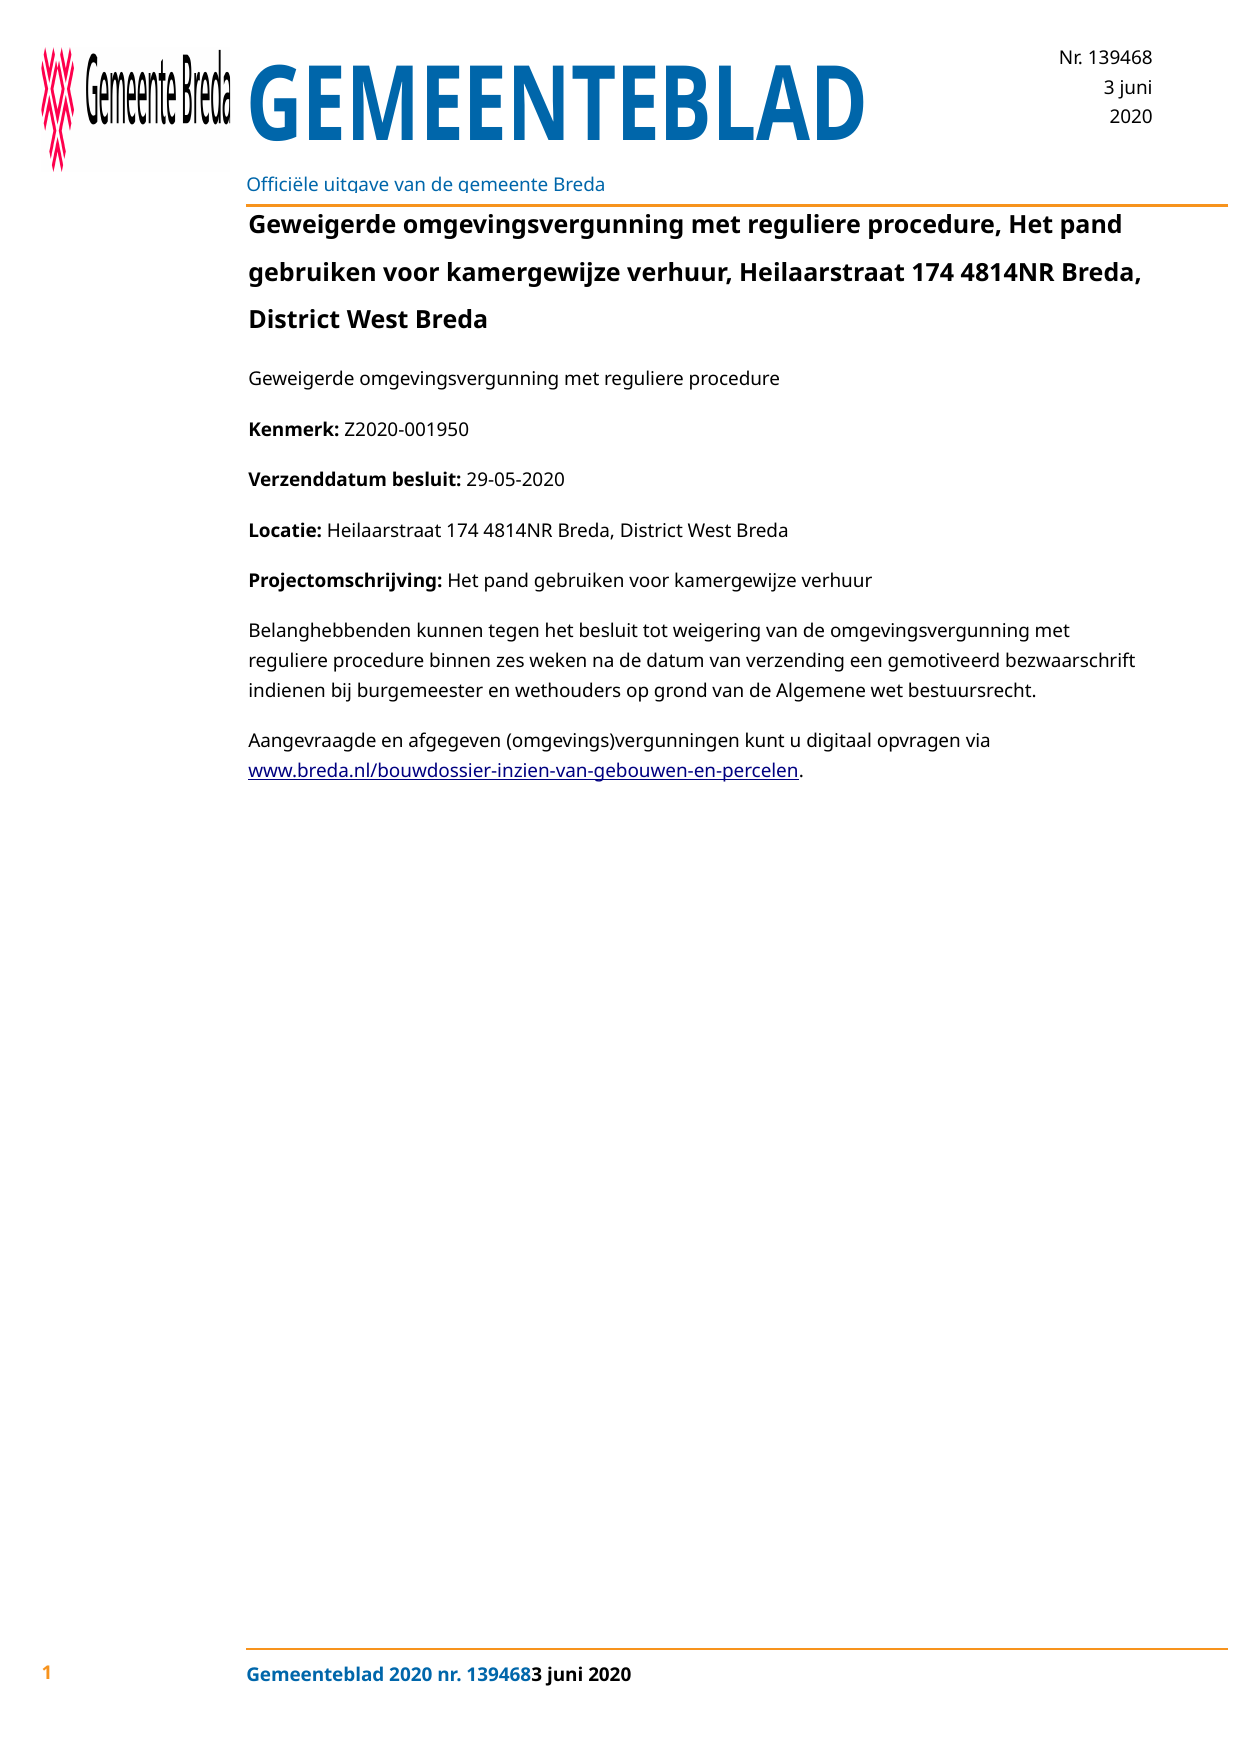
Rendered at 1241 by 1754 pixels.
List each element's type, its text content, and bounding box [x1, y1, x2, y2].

text Geweigerde omgevingsvergunning met reguliere procedure [248, 366, 1152, 391]
text Belanghebbenden kunnen tegen het besluit tot weigering van de omgevingsvergunning met reguliere procedure binnen zes weken na de datum van verzending een gemotiveerd bezwaarschrift indienen bij burgemeester en wethouders op grond van de Algemene wet bestuursrecht. [248, 618, 1152, 702]
picture [41, 47, 231, 172]
text Geweigerde omgevingsvergunning met reguliere procedure, Het pand gebruiken voor kamergewijze verhuur, Heilaarstraat 174 4814NR Breda, District West Breda [248, 207, 1152, 336]
text Verzenddatum besluit: 29-05-2020 [248, 466, 1152, 492]
text Locatie: Heilaarstraat 174 4814NR Breda, District West Breda [248, 517, 1152, 542]
text Aangevraagde en afgegeven (omgevings)vergunningen kunt u digitaal opvragen via www.breda.nl/bouwdossier-inzien-van-gebouwen-en-percelen. [248, 727, 1152, 782]
text Kenmerk: Z2020-001950 [248, 416, 1152, 442]
text Projectomschrijving: Het pand gebruiken voor kamergewijze verhuur [248, 567, 1152, 593]
